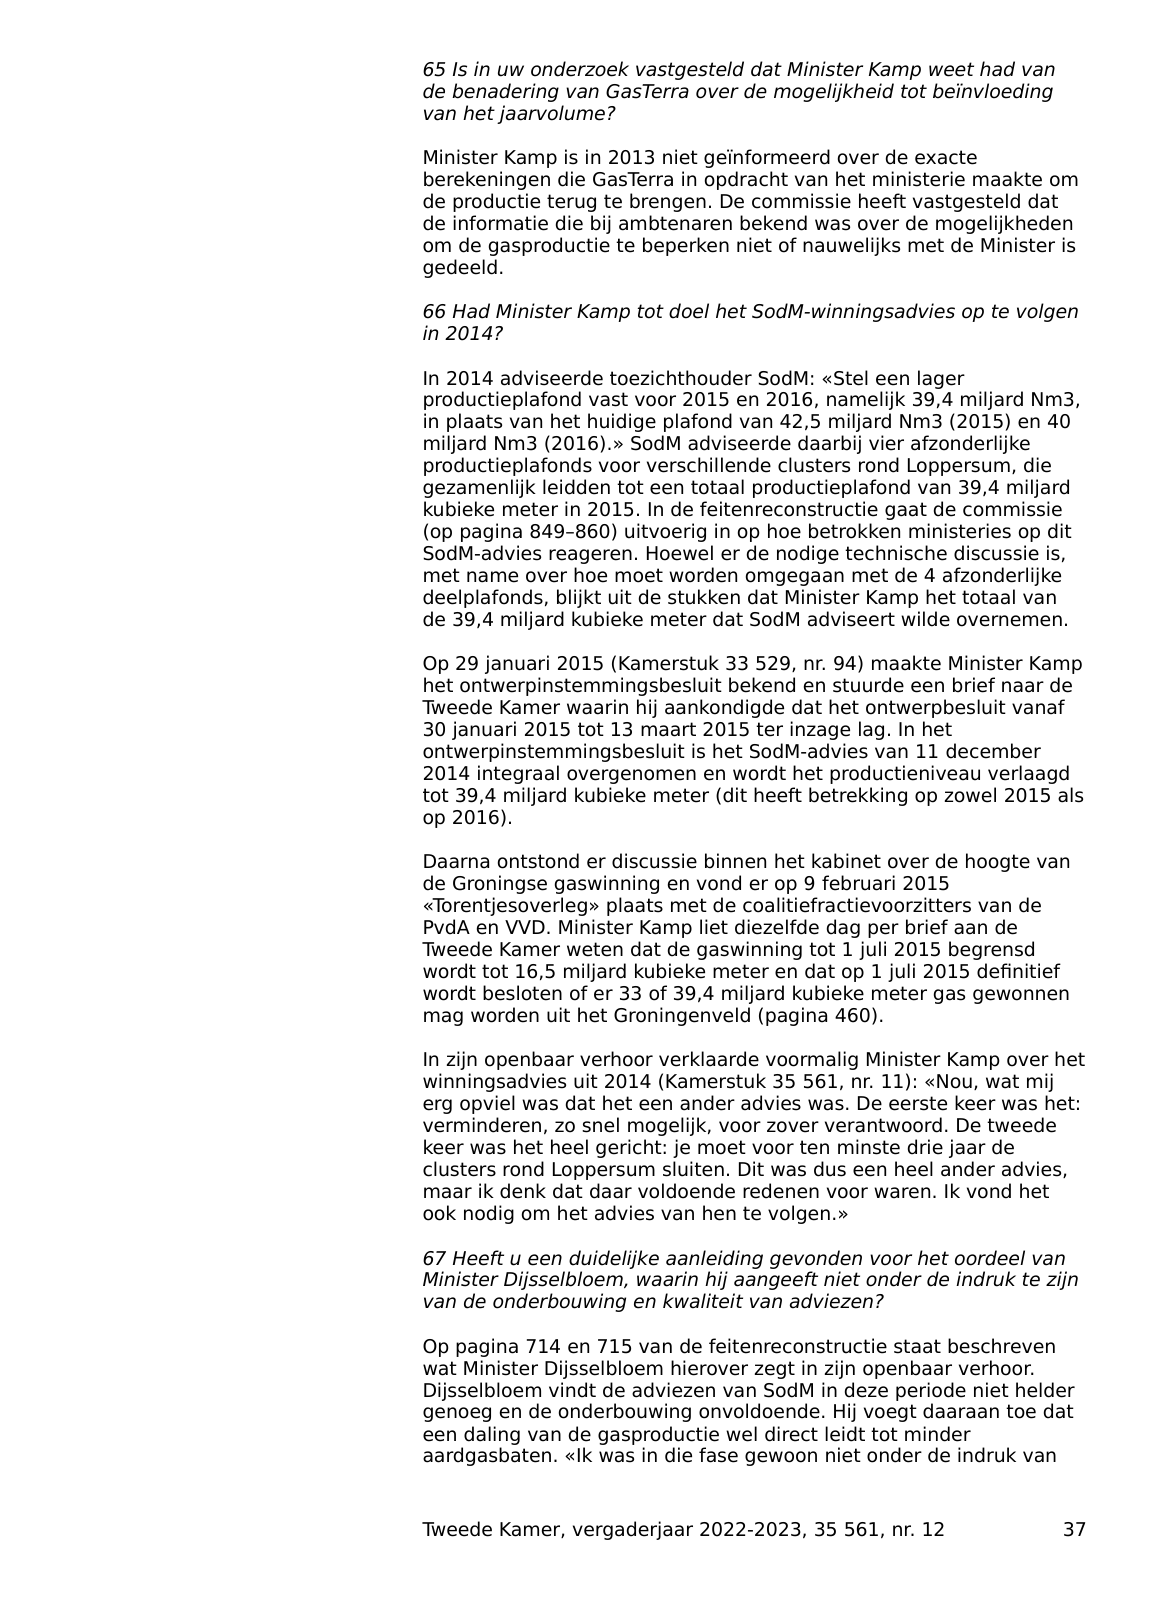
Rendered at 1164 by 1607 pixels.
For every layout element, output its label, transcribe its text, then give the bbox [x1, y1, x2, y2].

text Op 29 januari 2015 (Kamerstuk 33 529, nr. 94) maakte Minister Kamp het ontwerpinstemmingsbesluit bekend en stuurde een brief naar de Tweede Kamer waarin hij aankondigde dat het ontwerpbesluit vanaf 30 januari 2015 tot 13 maart 2015 ter inzage lag. In het ontwerpinstemmingsbesluit is het SodM-advies van 11 december 2014 integraal overgenomen en wordt het productieniveau verlaagd tot 39,4 miljard kubieke meter (dit heeft betrekking op zowel 2015 als op 2016). [422, 653, 1087, 829]
text In zijn openbaar verhoor verklaarde voormalig Minister Kamp over het winningsadvies uit 2014 (Kamerstuk 35 561, nr. 11): «Nou, wat mij erg opviel was dat het een ander advies was. De eerste keer was het: verminderen, zo snel mogelijk, voor zover verantwoord. De tweede keer was het heel gericht: je moet voor ten minste drie jaar de clusters rond Loppersum sluiten. Dit was dus een heel ander advies, maar ik denk dat daar voldoende redenen voor waren. Ik vond het ook nodig om het advies van hen te volgen.» [422, 1049, 1087, 1225]
text Op pagina 714 en 715 van de feitenreconstructie staat beschreven wat Minister Dijsselbloem hierover zegt in zijn openbaar verhoor. Dijsselbloem vindt de adviezen van SodM in deze periode niet helder genoeg en de onderbouwing onvoldoende. Hij voegt daaraan toe dat een daling van de gasproductie wel direct leidt tot minder aardgasbaten. «Ik was in die fase gewoon niet onder de indruk van [422, 1336, 1087, 1467]
subtitle 67 Heeft u een duidelijke aanleiding gevonden voor het oordeel van Minister Dijsselbloem, waarin hij aangeeft niet onder de indruk te zijn van de onderbouwing en kwaliteit van adviezen? [422, 1247, 1087, 1313]
text In 2014 adviseerde toezichthouder SodM: «Stel een lager productieplafond vast voor 2015 en 2016, namelijk 39,4 miljard Nm3, in plaats van het huidige plafond van 42,5 miljard Nm3 (2015) en 40 miljard Nm3 (2016).» SodM adviseerde daarbij vier afzonderlijke productieplafonds voor verschillende clusters rond Loppersum, die gezamenlijk leidden tot een totaal productieplafond van 39,4 miljard kubieke meter in 2015. In de feitenreconstructie gaat de commissie (op pagina 849–860) uitvoerig in op hoe betrokken ministeries op dit SodM-advies reageren. Hoewel er de nodige technische discussie is, met name over hoe moet worden omgegaan met de 4 afzonderlijke deelplafonds, blijkt uit de stukken dat Minister Kamp het totaal van de 39,4 miljard kubieke meter dat SodM adviseert wilde overnemen. [422, 367, 1087, 631]
text Daarna ontstond er discussie binnen het kabinet over de hoogte van de Groningse gaswinning en vond er op 9 februari 2015 «Torentjesoverleg» plaats met de coalitiefractievoorzitters van de PvdA en VVD. Minister Kamp liet diezelfde dag per brief aan de Tweede Kamer weten dat de gaswinning tot 1 juli 2015 begrensd wordt tot 16,5 miljard kubieke meter en dat op 1 juli 2015 definitief wordt besloten of er 33 of 39,4 miljard kubieke meter gas gewonnen mag worden uit het Groningenveld (pagina 460). [422, 851, 1087, 1027]
subtitle 65 Is in uw onderzoek vastgesteld dat Minister Kamp weet had van de benadering van GasTerra over de mogelijkheid tot beïnvloeding van het jaarvolume? [422, 59, 1087, 125]
subtitle 66 Had Minister Kamp tot doel het SodM-winningsadvies op te volgen in 2014? [422, 301, 1087, 345]
text Minister Kamp is in 2013 niet geïnformeerd over de exacte berekeningen die GasTerra in opdracht van het ministerie maakte om de productie terug te brengen. De commissie heeft vastgesteld dat de informatie die bij ambtenaren bekend was over de mogelijkheden om de gasproductie te beperken niet of nauwelijks met de Minister is gedeeld. [422, 147, 1087, 279]
